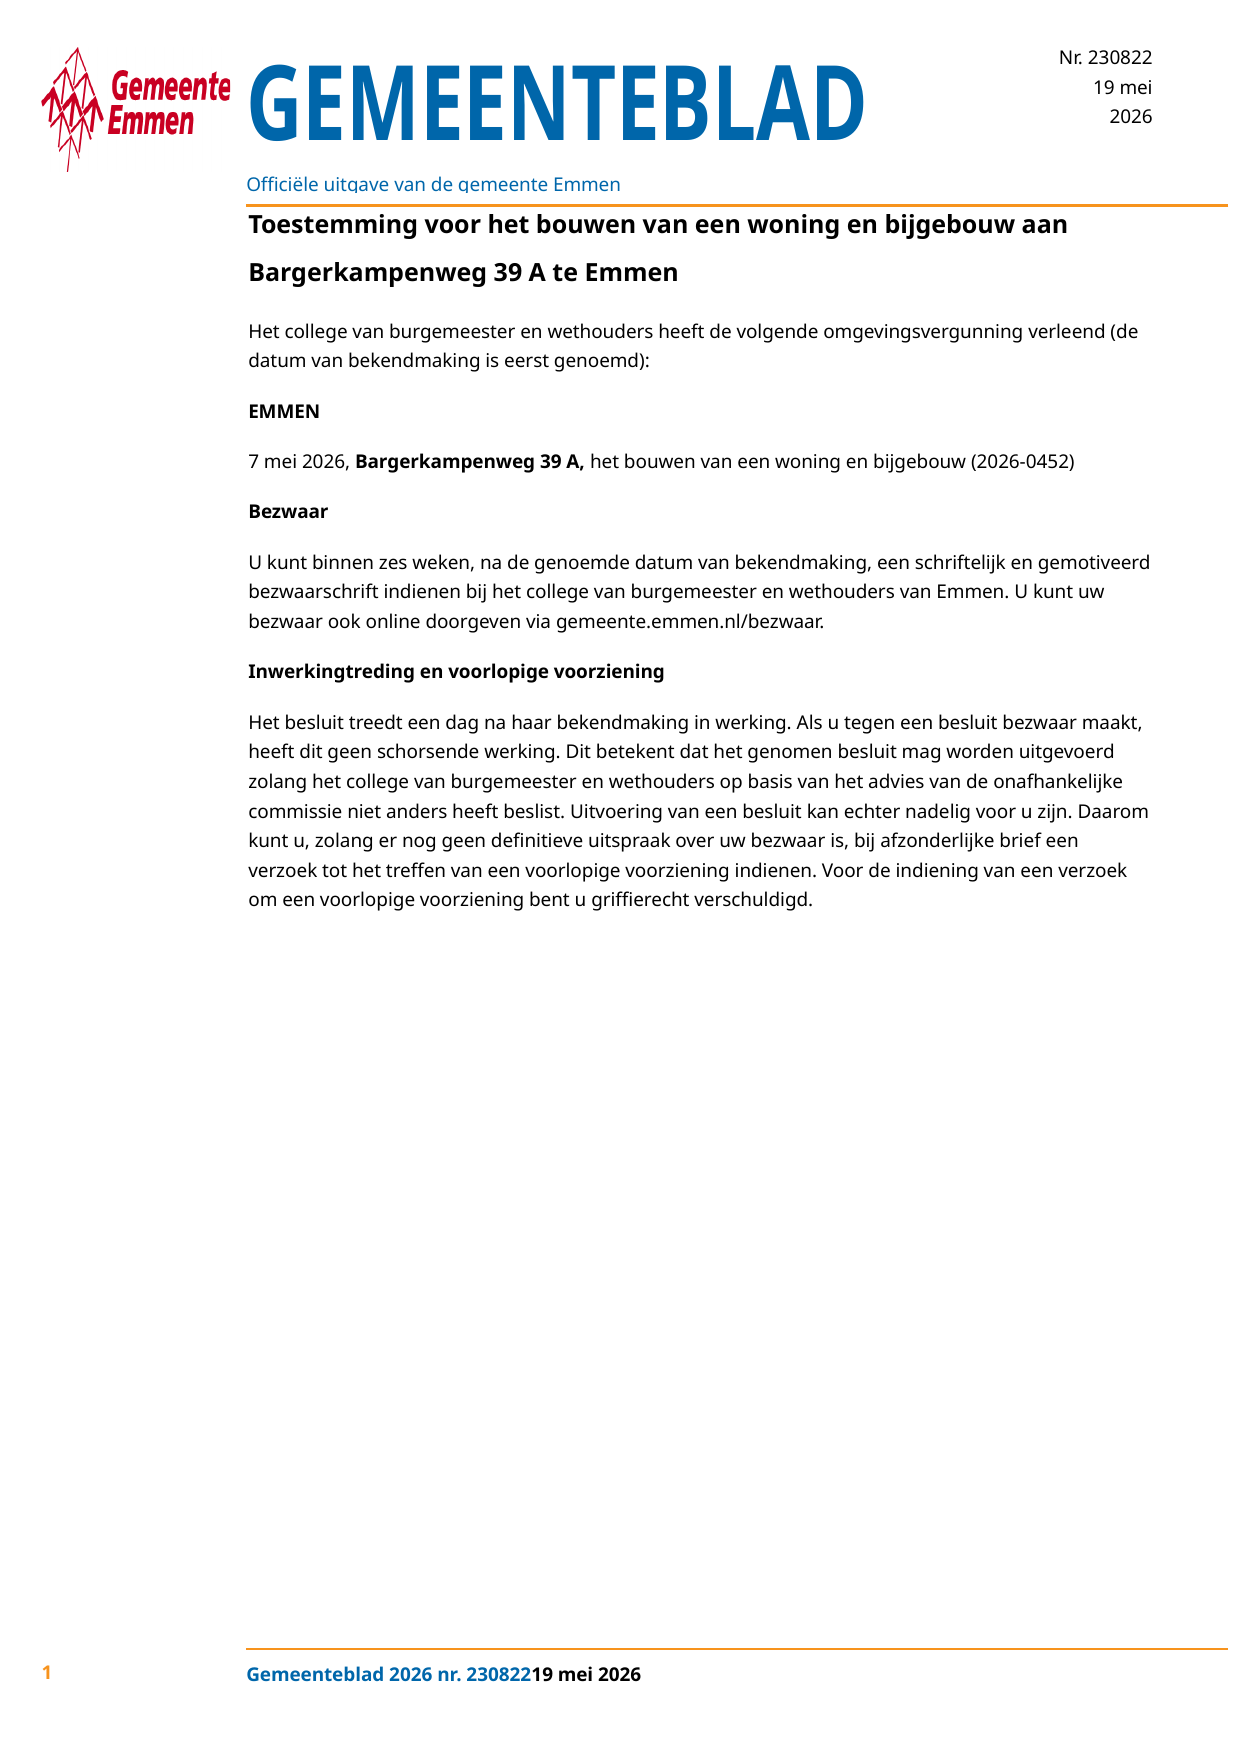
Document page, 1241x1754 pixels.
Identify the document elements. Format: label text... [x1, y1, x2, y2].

text Het college van burgemeester en wethouders heeft de volgende omgevingsvergunning verleend (de datum van bekendmaking is eerst genoemd): [248, 318, 1152, 373]
text U kunt binnen zes weken, na de genoemde datum van bekendmaking, een schriftelijk en gemotiveerd bezwaarschrift indienen bij het college van burgemeester en wethouders van Emmen. U kunt uw bezwaar ook online doorgeven via gemeente.emmen.nl/bezwaar. [248, 549, 1152, 634]
text Inwerkingtreding en voorlopige voorziening [248, 659, 1152, 684]
picture [41, 47, 231, 172]
text Bezwaar [248, 499, 1152, 524]
text EMMEN [248, 398, 1152, 424]
text Toestemming voor het bouwen van een woning en bijgebouw aan Bargerkampenweg 39 A te Emmen [248, 207, 1152, 288]
text 7 mei 2026, Bargerkampenweg 39 A, het bouwen van een woning en bijgebouw (2026-0452) [248, 448, 1152, 474]
text Het besluit treedt een dag na haar bekendmaking in werking. Als u tegen een besluit bezwaar maakt, heeft dit geen schorsende werking. Dit betekent dat het genomen besluit mag worden uitgevoerd zolang het college van burgemeester en wethouders op basis van het advies van de onafhankelijke commissie niet anders heeft beslist. Uitvoering van een besluit kan echter nadelig voor u zijn. Daarom kunt u, zolang er nog geen definitieve uitspraak over uw bezwaar is, bij afzonderlijke brief een verzoek tot het treffen van een voorlopige voorziening indienen. Voor de indiening van een verzoek om een voorlopige voorziening bent u griffierecht verschuldigd. [248, 709, 1152, 912]
